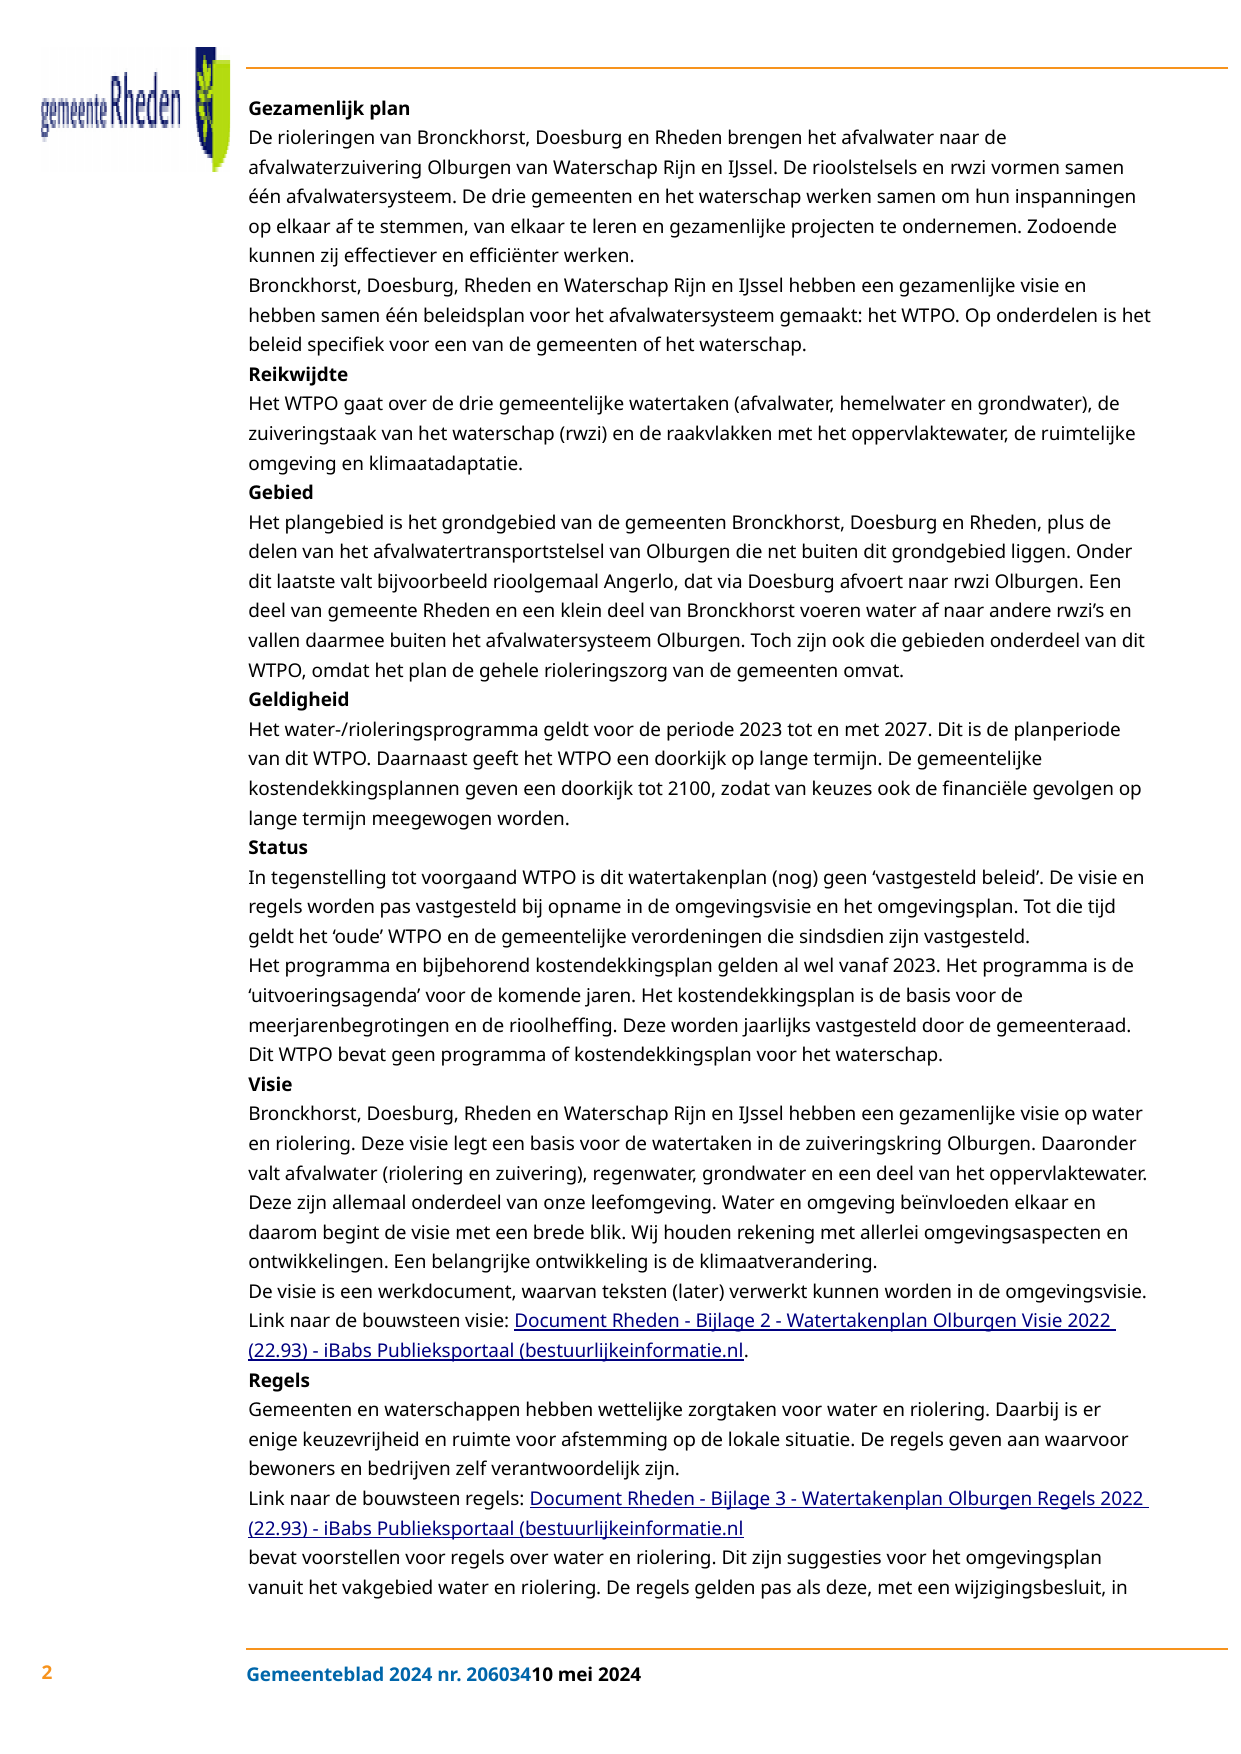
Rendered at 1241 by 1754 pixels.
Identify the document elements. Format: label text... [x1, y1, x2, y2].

text Geldigheid [248, 686, 1152, 712]
text Bronckhorst, Doesburg, Rheden en Waterschap Rijn en IJssel hebben een gezamenlijke visie op water en riolering. Deze visie legt een basis voor de watertaken in de zuiveringskring Olburgen. Daaronder valt afvalwater (riolering en zuivering), regenwater, grondwater en een deel van het oppervlaktewater. Deze zijn allemaal onderdeel van onze leefomgeving. Water en omgeving beïnvloeden elkaar en daarom begint de visie met een brede blik. Wij houden rekening met allerlei omgevingsaspecten en ontwikkelingen. Een belangrijke ontwikkeling is de klimaatverandering. [248, 1101, 1152, 1274]
text Het WTPO gaat over de drie gemeentelijke watertaken (afvalwater, hemelwater en grondwater), de zuiveringstaak van het waterschap (rwzi) en de raakvlakken met het oppervlaktewater, de ruimtelijke omgeving en klimaatadaptatie. [248, 391, 1152, 476]
text Link naar de bouwsteen regels: Document Rheden - Bijlage 3 - Watertakenplan Olburgen Regels 2022 (22.93) - iBabs Publieksportaal (bestuurlijkeinformatie.nl [248, 1485, 1152, 1541]
text Regels [248, 1367, 1152, 1393]
text Het water-/rioleringsprogramma geldt voor de periode 2023 tot en met 2027. Dit is de planperiode van dit WTPO. Daarnaast geeft het WTPO een doorkijk op lange termijn. De gemeentelijke kostendekkingsplannen geven een doorkijk tot 2100, zodat van keuzes ook de financiële gevolgen op lange termijn meegewogen worden. [248, 716, 1152, 831]
text Reikwijdte [248, 361, 1152, 387]
text Link naar de bouwsteen visie: Document Rheden - Bijlage 2 - Watertakenplan Olburgen Visie 2022 (22.93) - iBabs Publieksportaal (bestuurlijkeinformatie.nl. [248, 1308, 1152, 1363]
text De visie is een werkdocument, waarvan teksten (later) verwerkt kunnen worden in de omgevingsvisie. [248, 1278, 1152, 1304]
text Het programma en bijbehorend kostendekkingsplan gelden al wel vanaf 2023. Het programma is de ‘uitvoeringsagenda’ voor de komende jaren. Het kostendekkingsplan is de basis voor de meerjarenbegrotingen en de rioolheffing. Deze worden jaarlijks vastgesteld door de gemeenteraad. [248, 953, 1152, 1038]
text Gebied [248, 479, 1152, 505]
text Dit WTPO bevat geen programma of kostendekkingsplan voor het waterschap. [248, 1041, 1152, 1067]
text Visie [248, 1071, 1152, 1097]
text Het plangebied is het grondgebied van de gemeenten Bronckhorst, Doesburg en Rheden, plus de delen van het afvalwatertransportstelsel van Olburgen die net buiten dit grondgebied liggen. Onder dit laatste valt bijvoorbeeld rioolgemaal Angerlo, dat via Doesburg afvoert naar rwzi Olburgen. Een deel van gemeente Rheden en een klein deel van Bronckhorst voeren water af naar andere rwzi’s en vallen daarmee buiten het afvalwatersysteem Olburgen. Toch zijn ook die gebieden onderdeel van dit WTPO, omdat het plan de gehele rioleringszorg van de gemeenten omvat. [248, 509, 1152, 683]
picture [41, 47, 231, 172]
text Bronckhorst, Doesburg, Rheden en Waterschap Rijn en IJssel hebben een gezamenlijke visie en hebben samen één beleidsplan voor het afvalwatersysteem gemaakt: het WTPO. Op onderdelen is het beleid specifiek voor een van de gemeenten of het waterschap. [248, 272, 1152, 357]
text Gemeenten en waterschappen hebben wettelijke zorgtaken voor water en riolering. Daarbij is er enige keuzevrijheid en ruimte voor afstemming op de lokale situatie. De regels geven aan waarvoor bewoners en bedrijven zelf verantwoordelijk zijn. [248, 1396, 1152, 1481]
text Gezamenlijk plan [248, 95, 1152, 121]
text bevat voorstellen voor regels over water en riolering. Dit zijn suggesties voor het omgevingsplan vanuit het vakgebied water en riolering. De regels gelden pas als deze, met een wijzigingsbesluit, in [248, 1544, 1152, 1600]
text De rioleringen van Bronckhorst, Doesburg en Rheden brengen het afvalwater naar de afvalwaterzuivering Olburgen van Waterschap Rijn en IJssel. De rioolstelsels en rwzi vormen samen één afvalwatersysteem. De drie gemeenten en het waterschap werken samen om hun inspanningen op elkaar af te stemmen, van elkaar te leren en gezamenlijke projecten te ondernemen. Zodoende kunnen zij effectiever en efficiënter werken. [248, 124, 1152, 268]
text In tegenstelling tot voorgaand WTPO is dit watertakenplan (nog) geen ‘vastgesteld beleid’. De visie en regels worden pas vastgesteld bij opname in de omgevingsvisie en het omgevingsplan. Tot die tijd geldt het ‘oude’ WTPO en de gemeentelijke verordeningen die sindsdien zijn vastgesteld. [248, 864, 1152, 949]
text Status [248, 834, 1152, 860]
